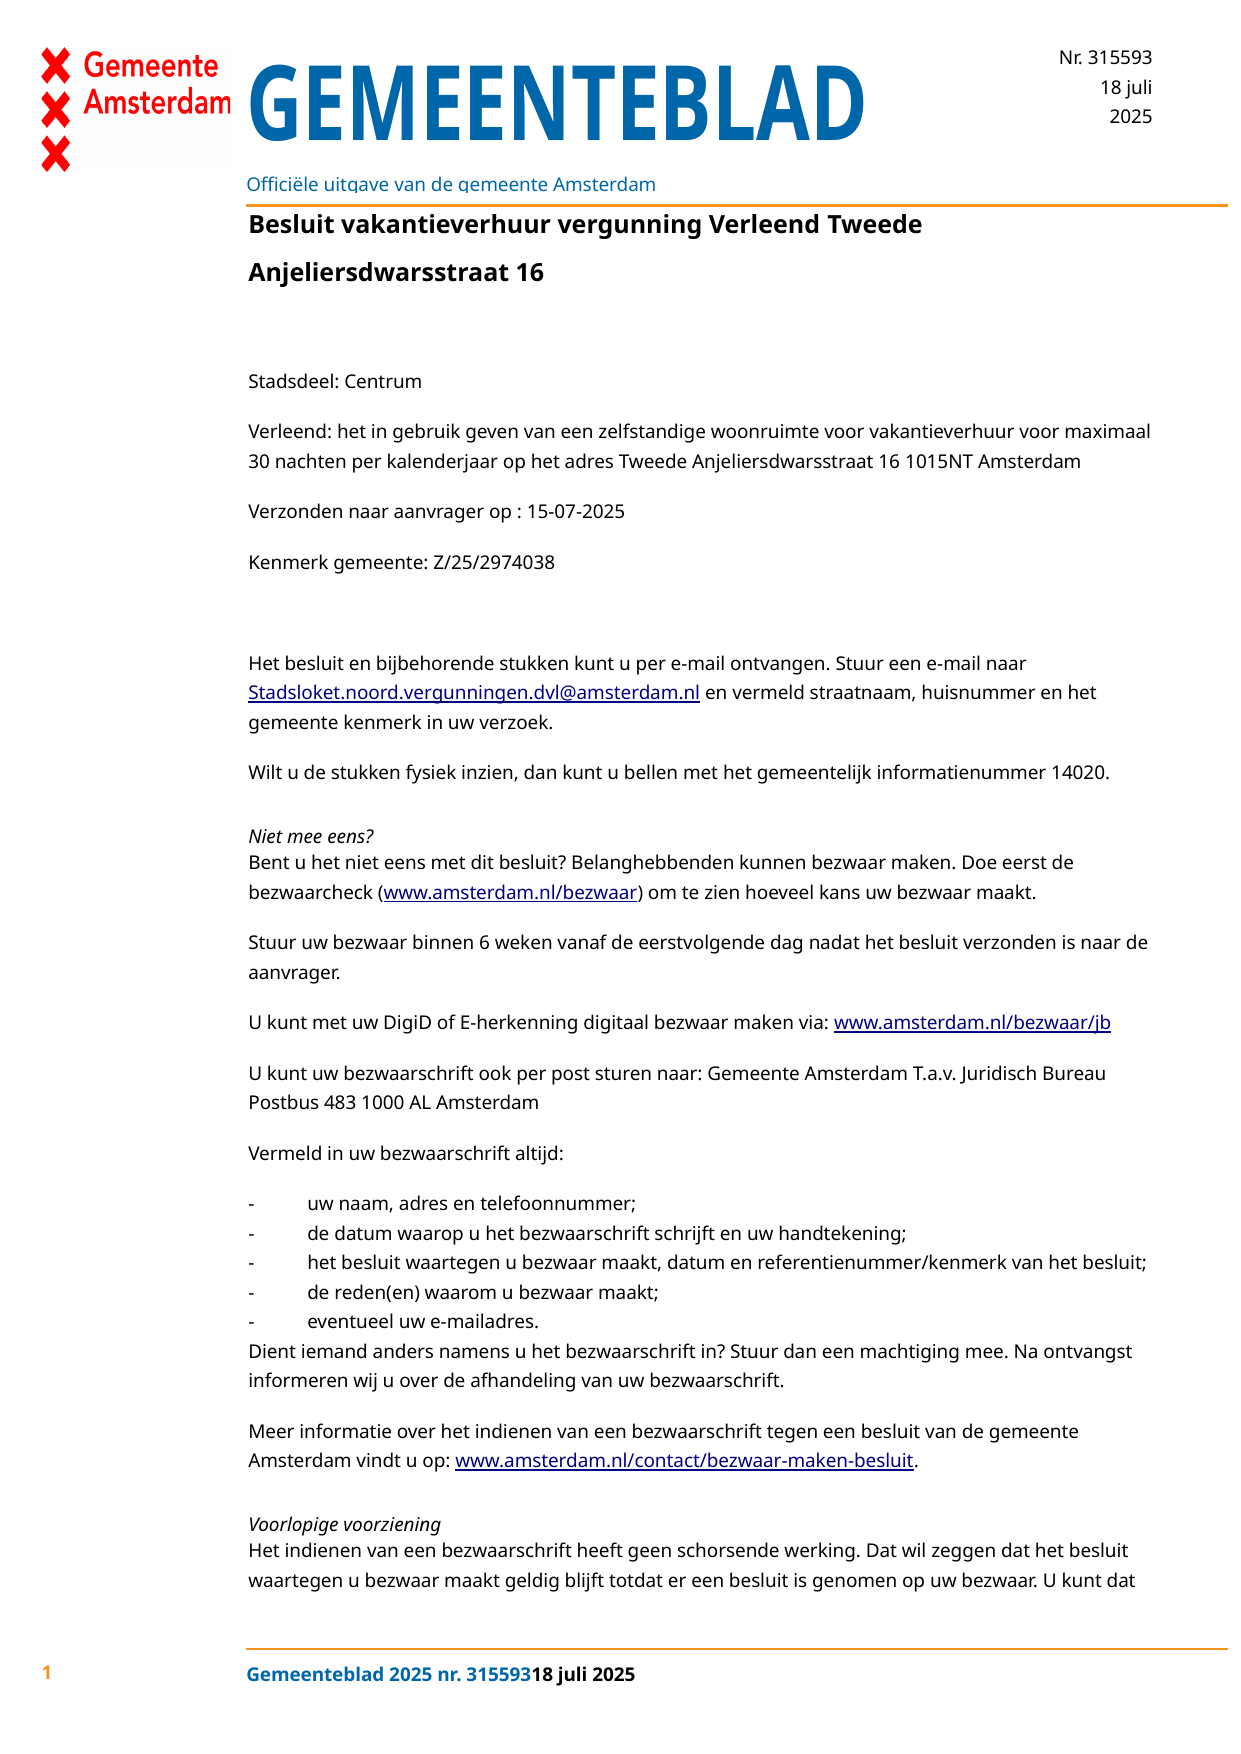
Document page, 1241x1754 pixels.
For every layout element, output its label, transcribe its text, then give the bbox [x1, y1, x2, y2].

text Kenmerk gemeente: Z/25/2974038 [248, 549, 1152, 575]
text Voorlopige voorziening [248, 1512, 1152, 1537]
text Wilt u de stukken fysiek inzien, dan kunt u bellen met het gemeentelijk informatienummer 14020. [248, 759, 1152, 785]
text Dient iemand anders namens u het bezwaarschrift in? Stuur dan een machtiging mee. Na ontvangst informeren wij u over de afhandeling van uw bezwaarschrift. [248, 1338, 1152, 1393]
text Niet mee eens? [248, 823, 1152, 849]
text Stuur uw bezwaar binnen 6 weken vanaf de eerstvolgende dag nadat het besluit verzonden is naar de aanvrager. [248, 929, 1152, 984]
text Stadsdeel: Centrum [248, 368, 1152, 394]
text Het besluit en bijbehorende stukken kunt u per e-mail ontvangen. Stuur een e-mail naar Stadsloket.noord.vergunningen.dvl@amsterdam.nl en vermeld straatnaam, huisnummer en het gemeente kenmerk in uw verzoek. [248, 650, 1152, 735]
text U kunt uw bezwaarschrift ook per post sturen naar: Gemeente Amsterdam T.a.v. Juridisch Bureau Postbus 483 1000 AL Amsterdam [248, 1060, 1152, 1115]
list eventueel uw e-mailadres. [248, 1308, 1152, 1334]
text U kunt met uw DigiD of E-herkenning digitaal bezwaar maken via: www.amsterdam.nl/bezwaar/jb [248, 1009, 1152, 1035]
text Meer informatie over het indienen van een bezwaarschrift tegen een besluit van de gemeente Amsterdam vindt u op: www.amsterdam.nl/contact/bezwaar-maken-besluit. [248, 1418, 1152, 1473]
list de datum waarop u het bezwaarschrift schrijft en uw handtekening; [248, 1220, 1152, 1245]
text Vermeld in uw bezwaarschrift altijd: [248, 1140, 1152, 1165]
list het besluit waartegen u bezwaar maakt, datum en referentienummer/kenmerk van het besluit; [248, 1249, 1152, 1275]
picture [41, 47, 231, 172]
text Het indienen van een bezwaarschrift heeft geen schorsende werking. Dat wil zeggen dat het besluit waartegen u bezwaar maakt geldig blijft totdat er een besluit is genomen op uw bezwaar. U kunt dat [248, 1537, 1152, 1593]
list de reden(en) waarom u bezwaar maakt; [248, 1279, 1152, 1304]
text Besluit vakantieverhuur vergunning Verleend Tweede Anjeliersdwarsstraat 16 [248, 207, 1152, 288]
list uw naam, adres en telefoonnummer; [248, 1190, 1152, 1216]
text Bent u het niet eens met dit besluit? Belanghebbenden kunnen bezwaar maken. Doe eerst de bezwaarcheck (www.amsterdam.nl/bezwaar) om te zien hoeveel kans uw bezwaar maakt. [248, 849, 1152, 904]
text Verleend: het in gebruik geven van een zelfstandige woonruimte voor vakantieverhuur voor maximaal 30 nachten per kalenderjaar op het adres Tweede Anjeliersdwarsstraat 16 1015NT Amsterdam [248, 419, 1152, 474]
text Verzonden naar aanvrager op : 15-07-2025 [248, 499, 1152, 524]
